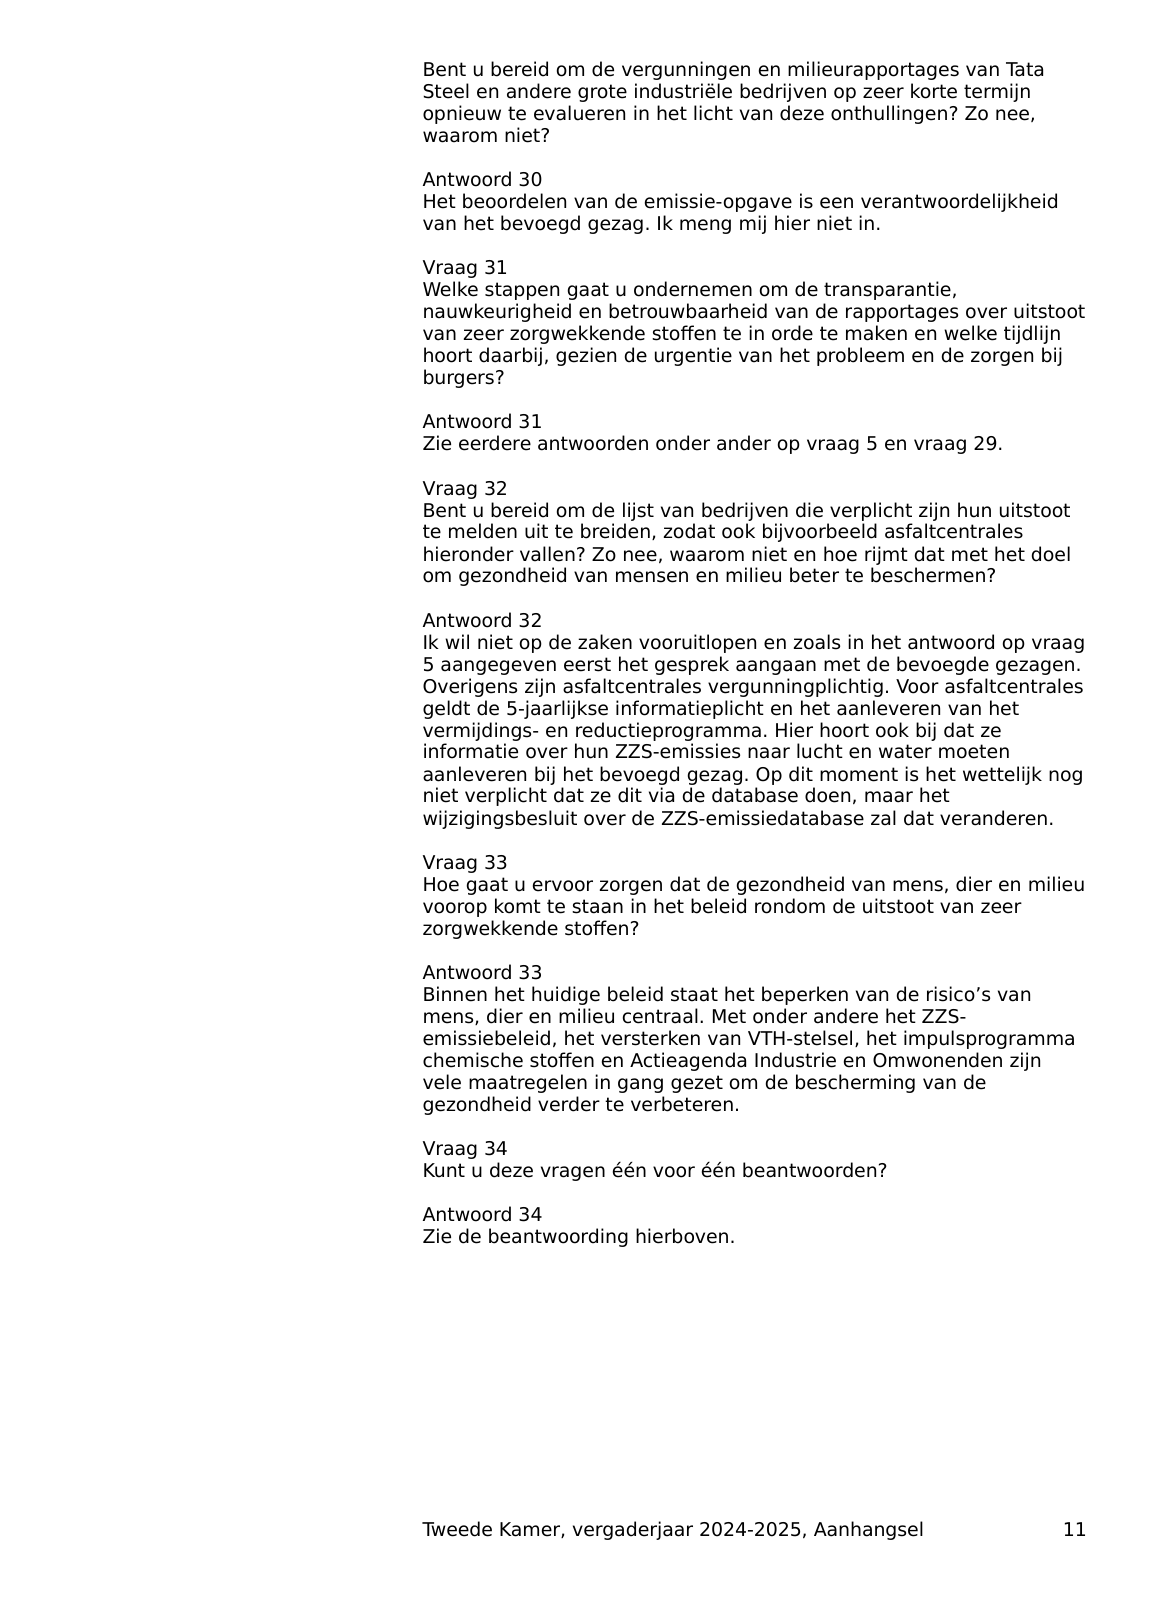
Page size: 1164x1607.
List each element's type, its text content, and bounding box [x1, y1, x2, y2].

text Antwoord 30 [422, 169, 1087, 191]
text Kunt u deze vragen één voor één beantwoorden? [422, 1160, 1087, 1182]
text Zie de beantwoording hierboven. [422, 1226, 1087, 1248]
text Vraag 31 [422, 257, 1087, 279]
text Hoe gaat u ervoor zorgen dat de gezondheid van mens, dier en milieu voorop komt te staan in het beleid rondom de uitstoot van zeer zorgwekkende stoffen? [422, 873, 1087, 939]
text Vraag 33 [422, 852, 1087, 873]
text Antwoord 34 [422, 1204, 1087, 1226]
text Bent u bereid om de vergunningen en milieurapportages van Tata Steel en andere grote industriële bedrijven op zeer korte termijn opnieuw te evalueren in het licht van deze onthullingen? Zo nee, waarom niet? [422, 59, 1087, 147]
text Ik wil niet op de zaken vooruitlopen en zoals in het antwoord op vraag 5 aangegeven eerst het gesprek aangaan met de bevoegde gezagen. [422, 632, 1087, 676]
text Vraag 34 [422, 1138, 1087, 1160]
text Antwoord 33 [422, 962, 1087, 984]
text Binnen het huidige beleid staat het beperken van de risico’s van mens, dier en milieu centraal. Met onder andere het ZZS-emissiebeleid, het versterken van VTH-stelsel, het impulsprogramma chemische stoffen en Actieagenda Industrie en Omwonenden zijn vele maatregelen in gang gezet om de bescherming van de gezondheid verder te verbeteren. [422, 984, 1087, 1116]
text Antwoord 31 [422, 411, 1087, 433]
text Welke stappen gaat u ondernemen om de transparantie, nauwkeurigheid en betrouwbaarheid van de rapportages over uitstoot van zeer zorgwekkende stoffen te in orde te maken en welke tijdlijn hoort daarbij, gezien de urgentie van het probleem en de zorgen bij burgers? [422, 279, 1087, 389]
text Het beoordelen van de emissie-opgave is een verantwoordelijkheid van het bevoegd gezag. Ik meng mij hier niet in. [422, 191, 1087, 235]
text Bent u bereid om de lijst van bedrijven die verplicht zijn hun uitstoot te melden uit te breiden, zodat ook bijvoorbeeld asfaltcentrales hieronder vallen? Zo nee, waarom niet en hoe rijmt dat met het doel om gezondheid van mensen en milieu beter te beschermen? [422, 499, 1087, 587]
text Overigens zijn asfaltcentrales vergunningplichtig. Voor asfaltcentrales geldt de 5-jaarlijkse informatieplicht en het aanleveren van het vermijdings- en reductieprogramma. Hier hoort ook bij dat ze informatie over hun ZZS-emissies naar lucht en water moeten aanleveren bij het bevoegd gezag. Op dit moment is het wettelijk nog niet verplicht dat ze dit via de database doen, maar het wijzigingsbesluit over de ZZS-emissiedatabase zal dat veranderen. [422, 676, 1087, 829]
text Vraag 32 [422, 477, 1087, 499]
text Zie eerdere antwoorden onder ander op vraag 5 en vraag 29. [422, 433, 1087, 455]
text Antwoord 32 [422, 609, 1087, 632]
